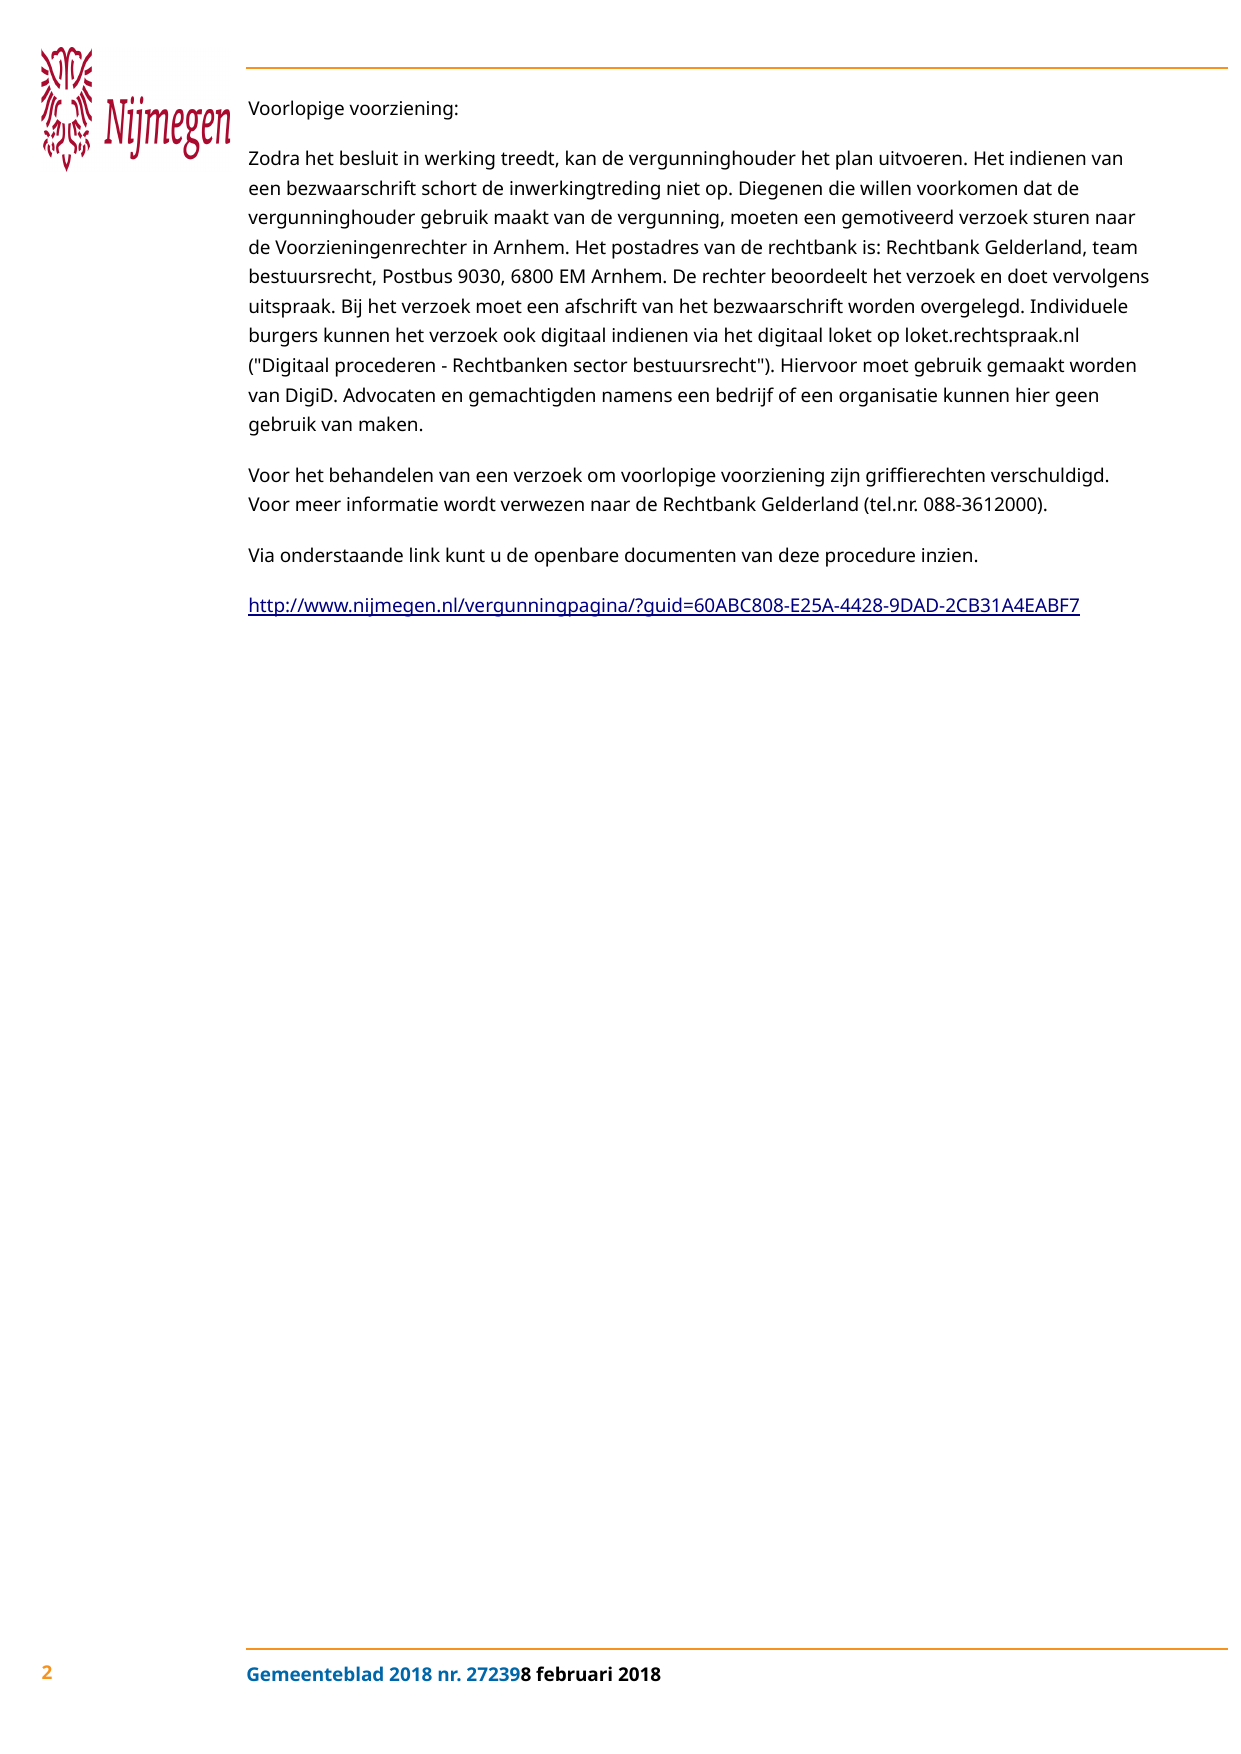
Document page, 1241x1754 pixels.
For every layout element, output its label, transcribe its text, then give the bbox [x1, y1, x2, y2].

text Zodra het besluit in werking treedt, kan de vergunninghouder het plan uitvoeren. Het indienen van een bezwaarschrift schort de inwerkingtreding niet op. Diegenen die willen voorkomen dat de vergunninghouder gebruik maakt van de vergunning, moeten een gemotiveerd verzoek sturen naar de Voorzieningenrechter in Arnhem. Het postadres van de rechtbank is: Rechtbank Gelderland, team bestuursrecht, Postbus 9030, 6800 EM Arnhem. De rechter beoordeelt het verzoek en doet vervolgens uitspraak. Bij het verzoek moet een afschrift van het bezwaarschrift worden overgelegd. Individuele burgers kunnen het verzoek ook digitaal indienen via het digitaal loket op loket.rechtspraak.nl ("Digitaal procederen - Rechtbanken sector bestuursrecht"). Hiervoor moet gebruik gemaakt worden van DigiD. Advocaten en gemachtigden namens een bedrijf of een organisatie kunnen hier geen gebruik van maken. [248, 145, 1152, 437]
text Voor het behandelen van een verzoek om voorlopige voorziening zijn griffierechten verschuldigd. Voor meer informatie wordt verwezen naar de Rechtbank Gelderland (tel.nr. 088-3612000). [248, 462, 1152, 517]
text Voorlopige voorziening: [248, 95, 1152, 121]
picture [41, 47, 231, 172]
text Via onderstaande link kunt u de openbare documenten van deze procedure inzien. [248, 542, 1152, 568]
text http://www.nijmegen.nl/vergunningpagina/?guid=60ABC808-E25A-4428-9DAD-2CB31A4EABF7 [248, 592, 1152, 618]
